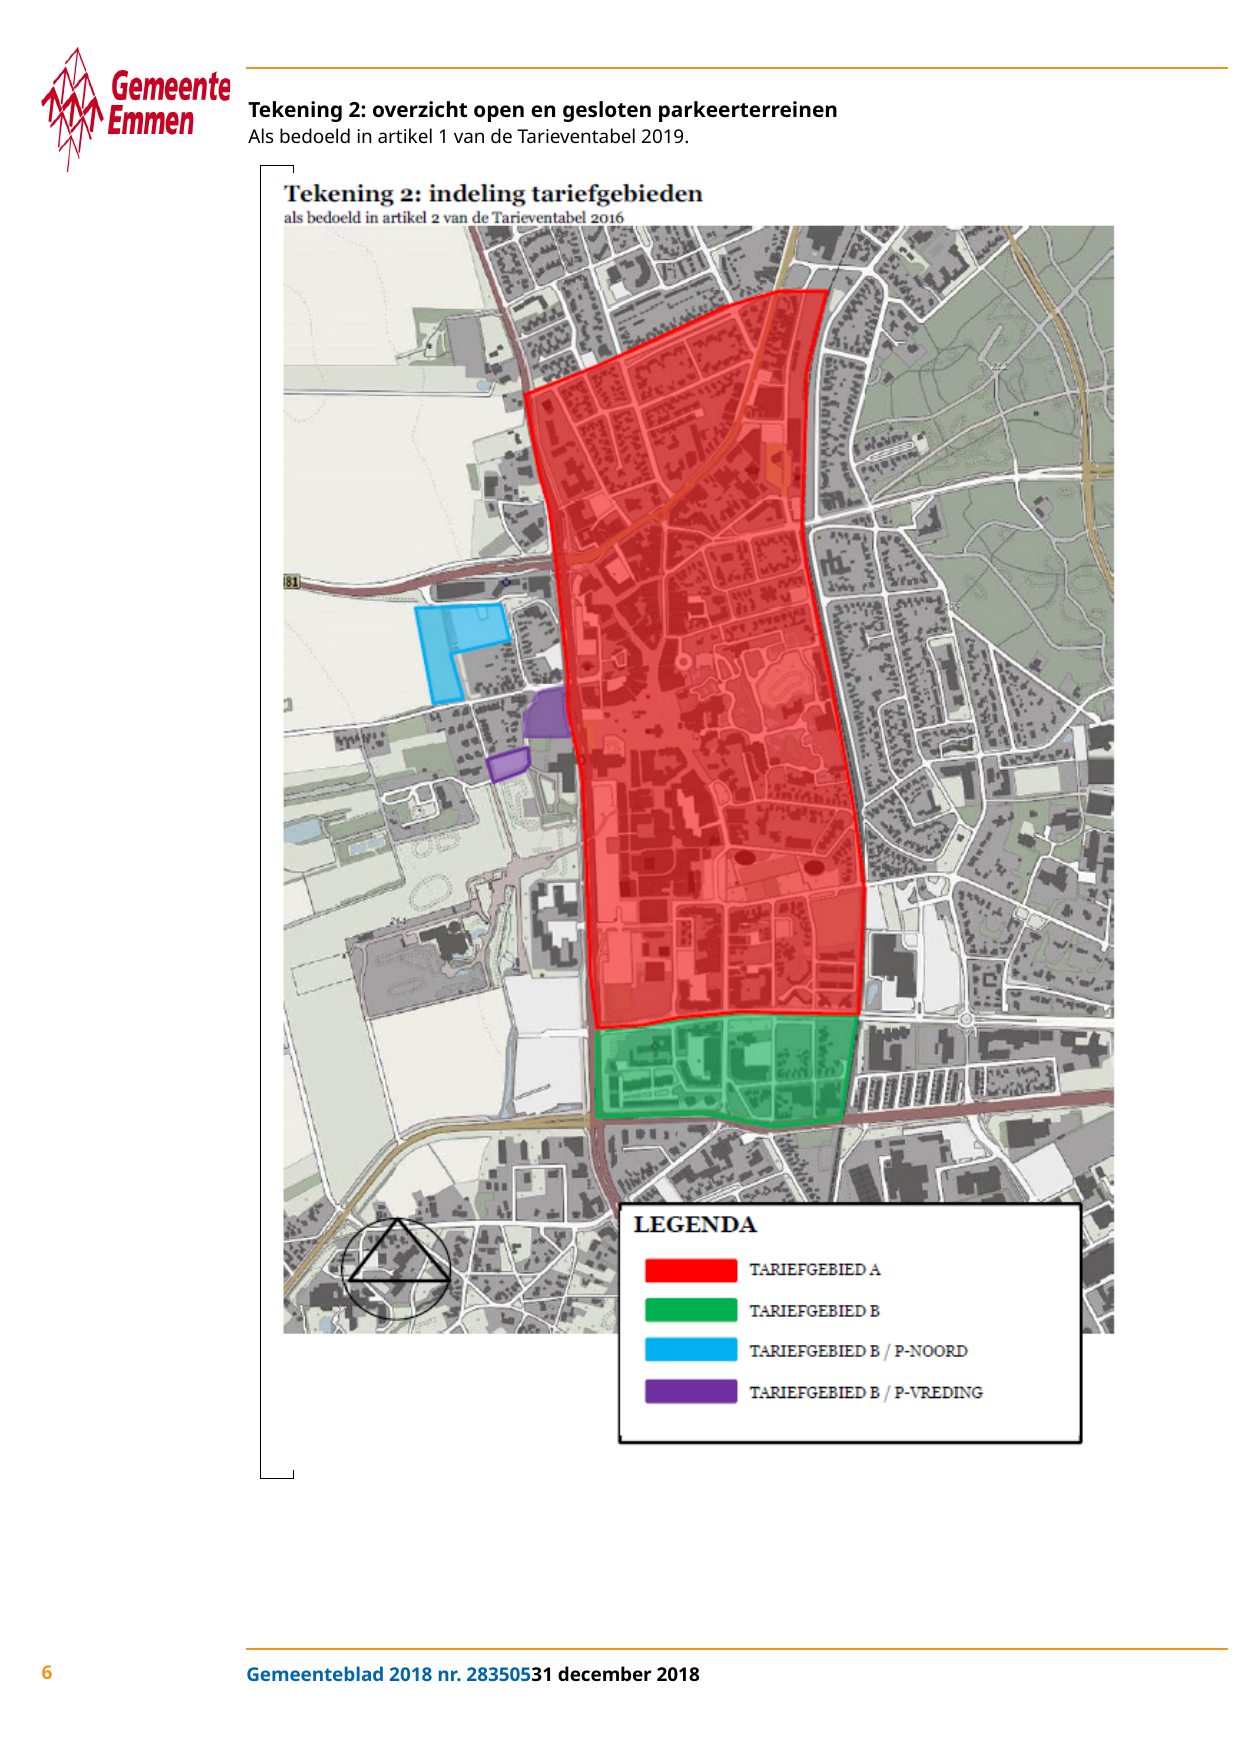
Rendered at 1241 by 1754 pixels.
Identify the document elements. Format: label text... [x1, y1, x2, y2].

picture [268, 173, 1173, 1470]
text Tekening 2: overzicht open en gesloten parkeerterreinen [248, 95, 1152, 123]
text Als bedoeld in artikel 1 van de Tarieventabel 2019. [248, 123, 1152, 149]
picture [41, 47, 231, 172]
